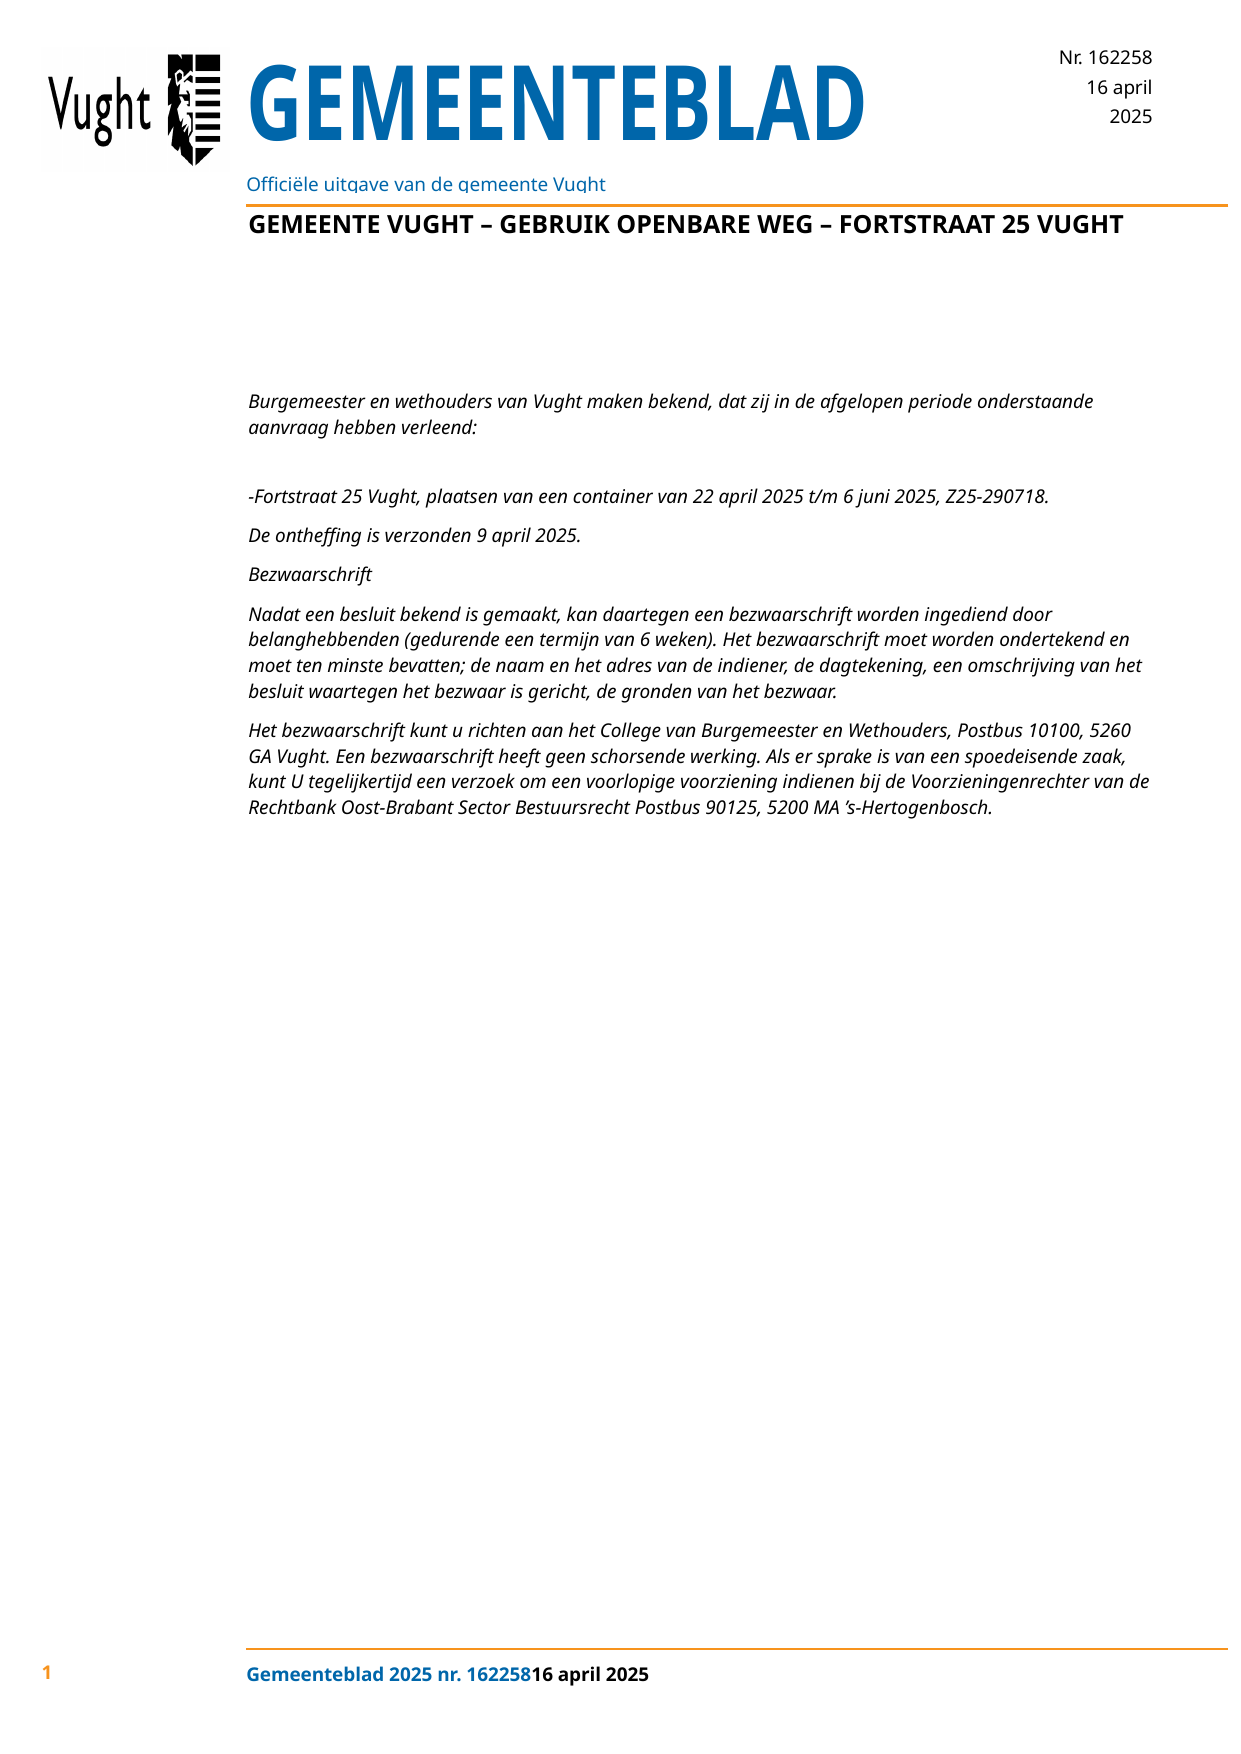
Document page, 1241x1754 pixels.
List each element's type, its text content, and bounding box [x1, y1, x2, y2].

text Burgemeester en wethouders van Vught maken bekend, dat zij in de afgelopen periode onderstaande aanvraag hebben verleend: [248, 388, 1152, 440]
text Bezwaarschrift [248, 562, 1152, 587]
text De ontheffing is verzonden 9 april 2025. [248, 522, 1152, 548]
text -Fortstraat 25 Vught, plaatsen van een container van 22 april 2025 t/m 6 juni 2025, Z25-290718. [248, 483, 1152, 509]
text Het bezwaarschrift kunt u richten aan het College van Burgemeester en Wethouders, Postbus 10100, 5260 GA Vught. Een bezwaarschrift heeft geen schorsende werking. Als er sprake is van een spoedeisende zaak, kunt U tegelijkertijd een verzoek om een voorlopige voorziening indienen bij de Voorzieningenrechter van de Rechtbank Oost-Brabant Sector Bestuursrecht Postbus 90125, 5200 MA ’s-Hertogenbosch. [248, 717, 1152, 820]
text GEMEENTE VUGHT – GEBRUIK OPENBARE WEG – FORTSTRAAT 25 VUGHT [248, 207, 1152, 241]
picture [41, 47, 231, 172]
text Nadat een besluit bekend is gemaakt, kan daartegen een bezwaarschrift worden ingediend door belanghebbenden (gedurende een termijn van 6 weken). Het bezwaarschrift moet worden ondertekend en moet ten minste bevatten; de naam en het adres van de indiener, de dagtekening, een omschrijving van het besluit waartegen het bezwaar is gericht, de gronden van het bezwaar. [248, 601, 1152, 704]
